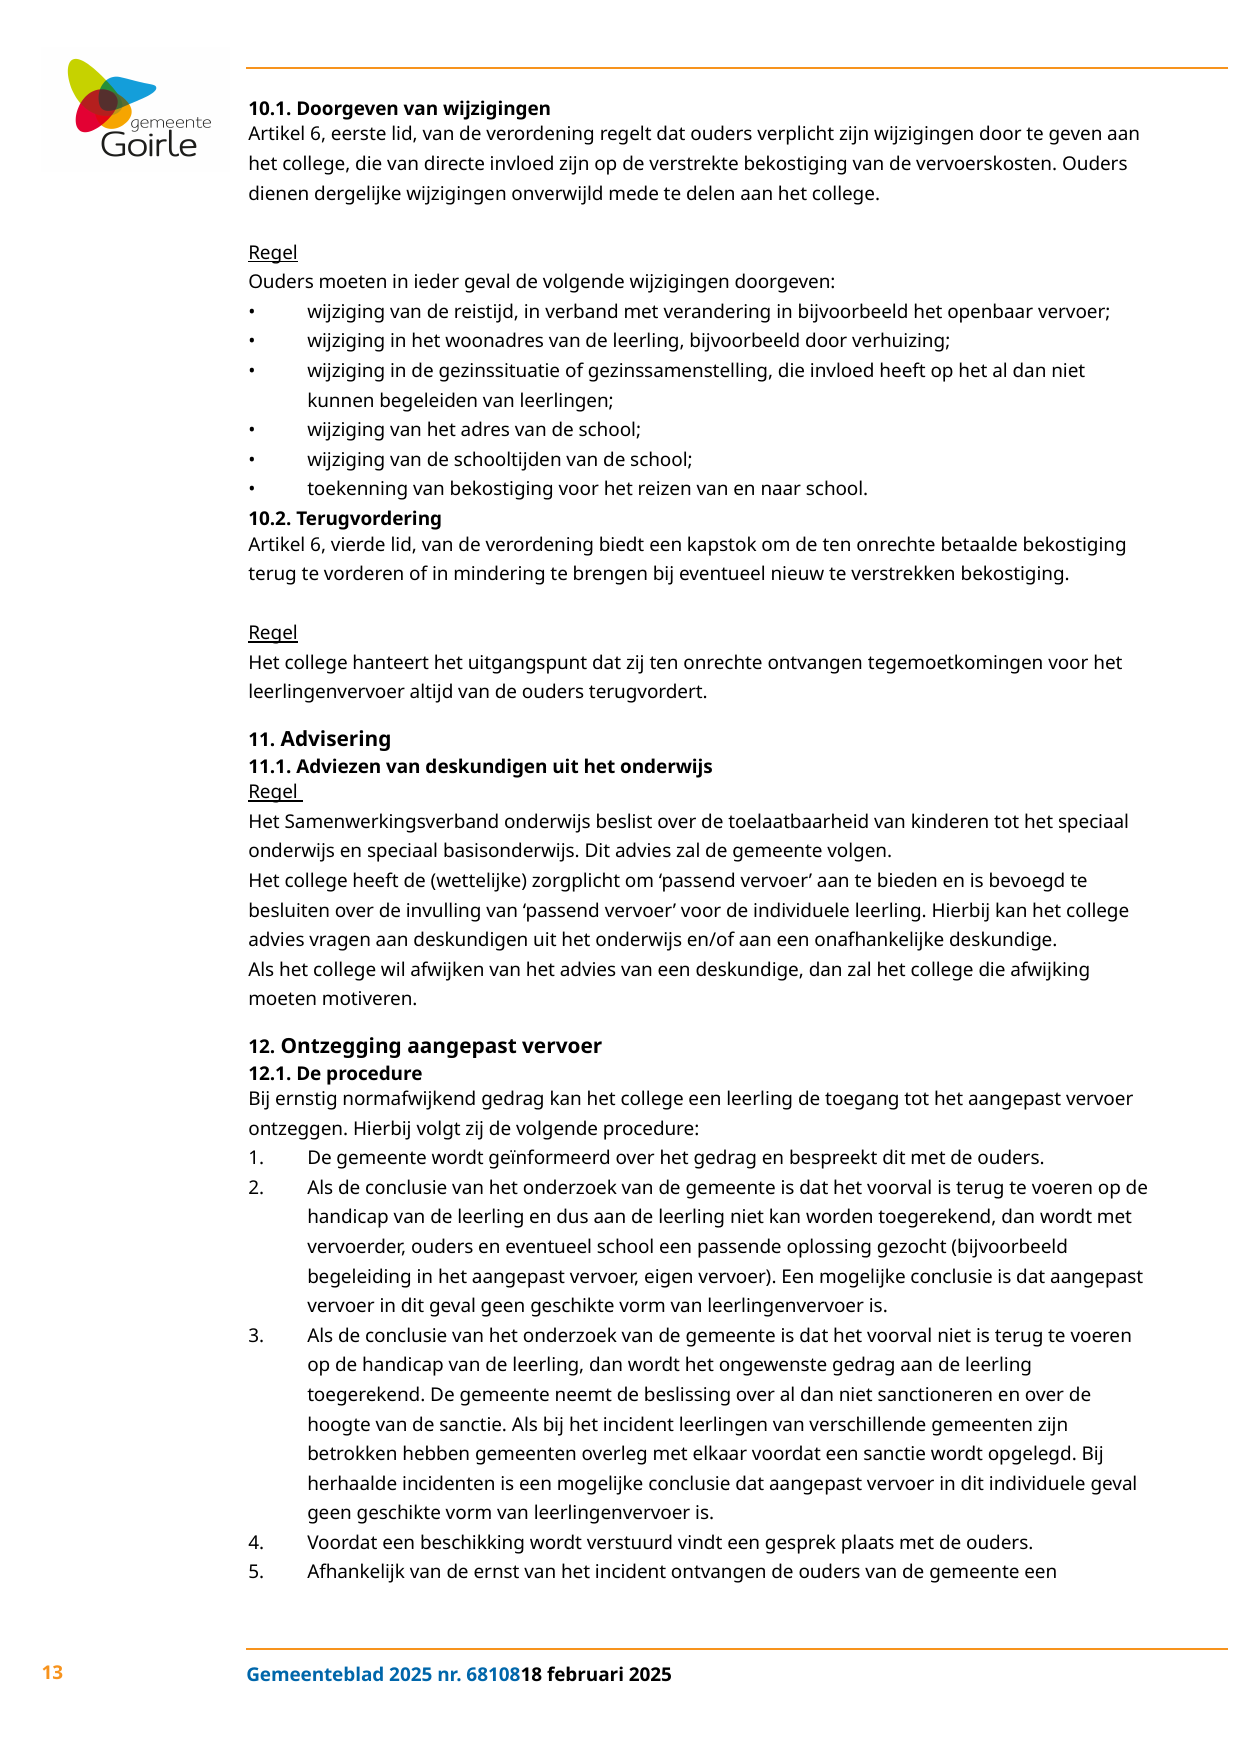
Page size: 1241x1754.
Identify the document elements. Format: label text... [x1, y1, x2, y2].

text Het Samenwerkingsverband onderwijs beslist over de toelaatbaarheid van kinderen tot het speciaal onderwijs en speciaal basisonderwijs. Dit advies zal de gemeente volgen. [248, 808, 1152, 863]
list wijziging van het adres van de school; [248, 416, 1152, 442]
text 11. Advisering [248, 724, 1152, 753]
list wijziging in het woonadres van de leerling, bijvoorbeeld door verhuizing; [248, 328, 1152, 353]
list Voordat een beschikking wordt verstuurd vindt een gesprek plaats met de ouders. [248, 1529, 1152, 1555]
text Artikel 6, eerste lid, van de verordening regelt dat ouders verplicht zijn wijzigingen door te geven aan het college, die van directe invloed zijn op de verstrekte bekostiging van de vervoerskosten. Ouders dienen dergelijke wijzigingen onverwijld mede te delen aan het college. [248, 121, 1152, 205]
list Als de conclusie van het onderzoek van de gemeente is dat het voorval niet is terug te voeren op de handicap van de leerling, dan wordt het ongewenste gedrag aan de leerling toegerekend. De gemeente neemt de beslissing over al dan niet sanctioneren en over de hoogte van de sanctie. Als bij het incident leerlingen van verschillende gemeenten zijn betrokken hebben gemeenten overleg met elkaar voordat een sanctie wordt opgelegd. Bij herhaalde incidenten is een mogelijke conclusie dat aangepast vervoer in dit individuele geval geen geschikte vorm van leerlingenvervoer is. [248, 1322, 1152, 1525]
text 12. Ontzegging aangepast vervoer [248, 1031, 1152, 1060]
text 12.1. De procedure [248, 1060, 1152, 1085]
list wijziging in de gezinssituatie of gezinssamenstelling, die invloed heeft op het al dan niet kunnen begeleiden van leerlingen; [248, 357, 1152, 412]
text Regel [248, 239, 1152, 264]
text Het college hanteert het uitgangspunt dat zij ten onrechte ontvangen tegemoetkomingen voor het leerlingenvervoer altijd van de ouders terugvordert. [248, 649, 1152, 704]
text Artikel 6, vierde lid, van de verordening biedt een kapstok om de ten onrechte betaalde bekostiging terug te vorderen of in mindering te brengen bij eventueel nieuw te verstrekken bekostiging. [248, 531, 1152, 586]
text Regel [248, 619, 1152, 645]
picture [41, 47, 231, 172]
list Als de conclusie van het onderzoek van de gemeente is dat het voorval is terug te voeren op de handicap van de leerling en dus aan de leerling niet kan worden toegerekend, dan wordt met vervoerder, ouders en eventueel school een passende oplossing gezocht (bijvoorbeeld begeleiding in het aangepast vervoer, eigen vervoer). Een mogelijke conclusie is dat aangepast vervoer in dit geval geen geschikte vorm van leerlingenvervoer is. [248, 1174, 1152, 1318]
list De gemeente wordt geïnformeerd over het gedrag en bespreekt dit met de ouders. [248, 1144, 1152, 1170]
text 10.1. Doorgeven van wijzigingen [248, 95, 1152, 121]
text Het college heeft de (wettelijke) zorgplicht om ‘passend vervoer’ aan te bieden en is bevoegd te besluiten over de invulling van ‘passend vervoer’ voor de individuele leerling. Hierbij kan het college advies vragen aan deskundigen uit het onderwijs en/of aan een onafhankelijke deskundige. [248, 867, 1152, 952]
list toekenning van bekostiging voor het reizen van en naar school. [248, 476, 1152, 501]
list wijziging van de reistijd, in verband met verandering in bijvoorbeeld het openbaar vervoer; [248, 298, 1152, 324]
text Als het college wil afwijken van het advies van een deskundige, dan zal het college die afwijking moeten motiveren. [248, 956, 1152, 1011]
text Bij ernstig normafwijkend gedrag kan het college een leerling de toegang tot het aangepast vervoer ontzeggen. Hierbij volgt zij de volgende procedure: [248, 1085, 1152, 1141]
text 10.2. Terugvordering [248, 505, 1152, 531]
list wijziging van de schooltijden van de school; [248, 446, 1152, 472]
text Ouders moeten in ieder geval de volgende wijzigingen doorgeven: [248, 268, 1152, 294]
list Afhankelijk van de ernst van het incident ontvangen de ouders van de gemeente een [248, 1559, 1152, 1584]
text 11.1. Adviezen van deskundigen uit het onderwijs [248, 753, 1152, 778]
text Regel [248, 778, 1152, 804]
